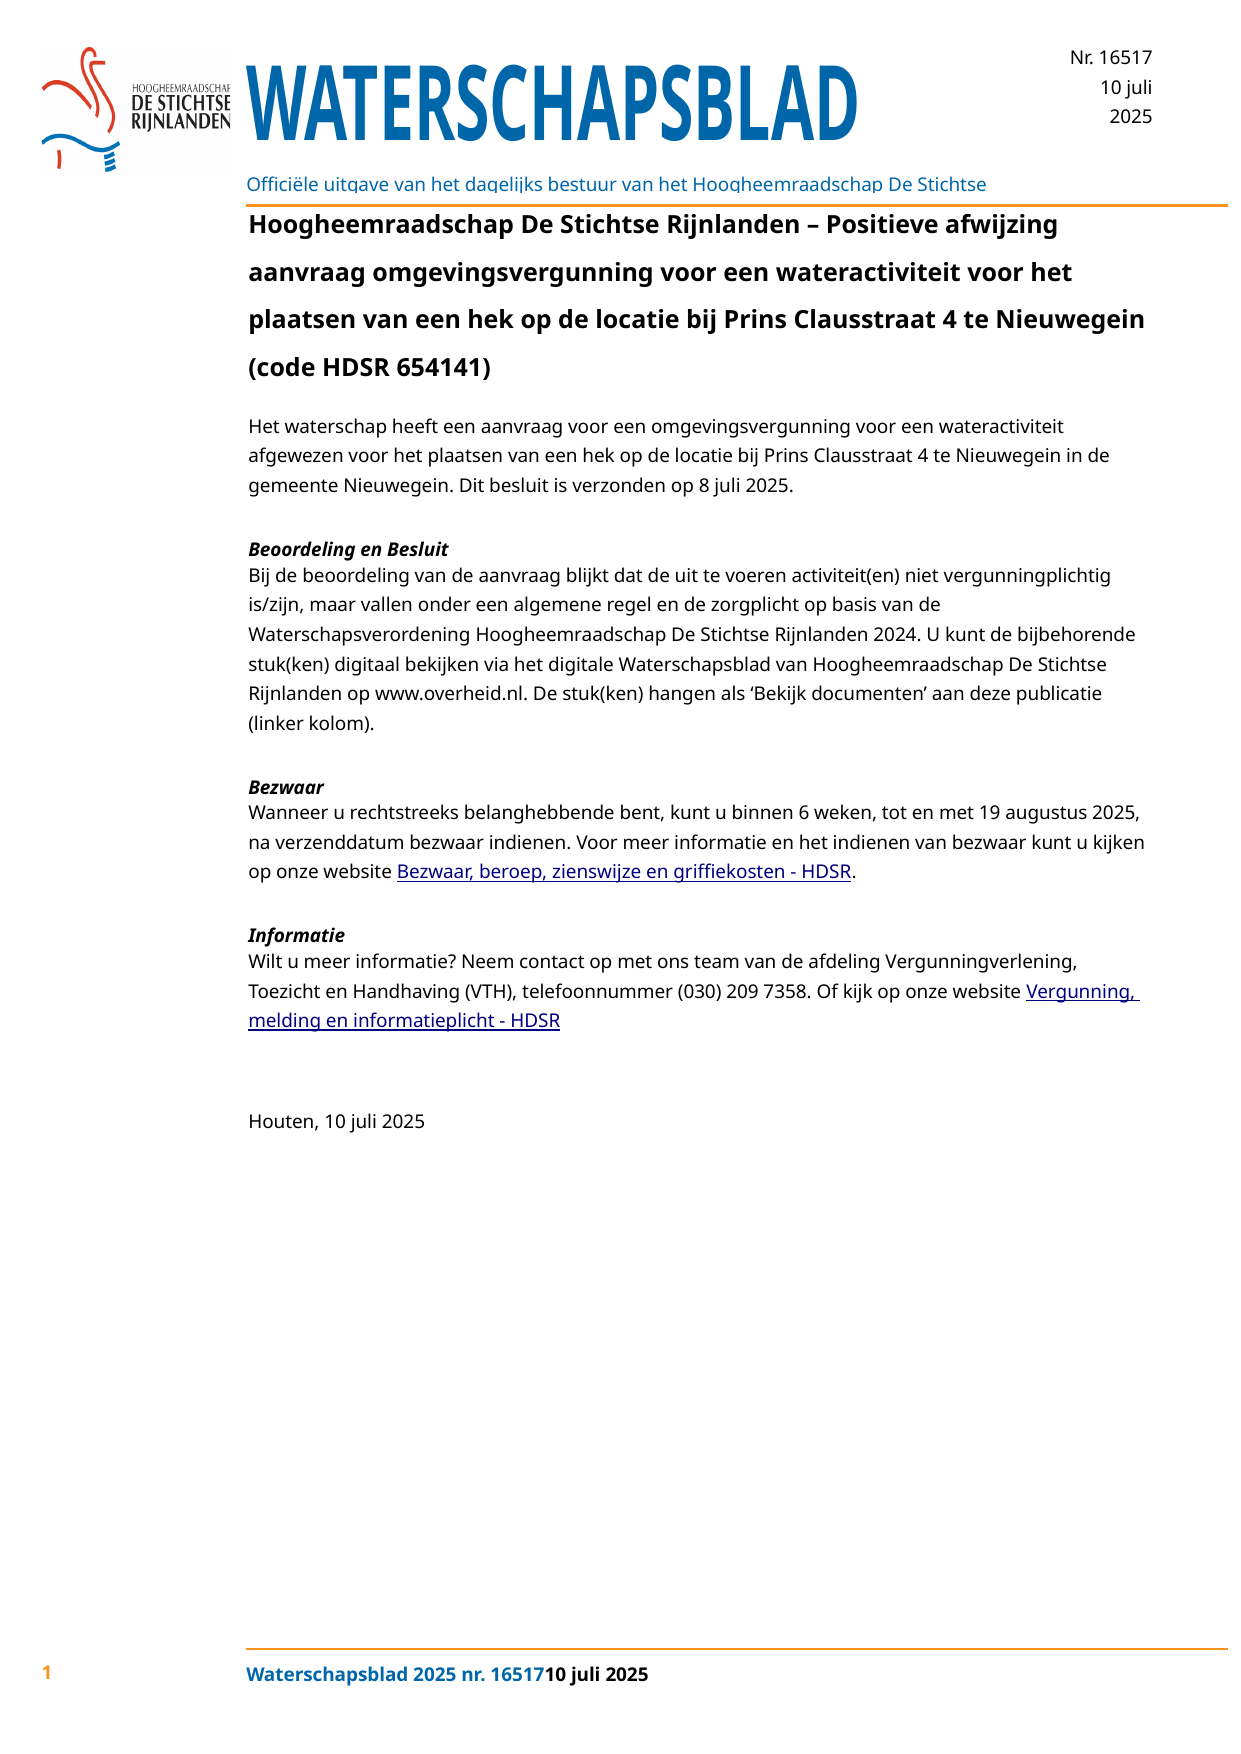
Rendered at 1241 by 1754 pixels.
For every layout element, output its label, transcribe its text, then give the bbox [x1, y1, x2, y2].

picture [41, 47, 231, 172]
text Het waterschap heeft een aanvraag voor een omgevingsvergunning voor een wateractiviteit afgewezen voor het plaatsen van een hek op de locatie bij Prins Clausstraat 4 te Nieuwegein in de gemeente Nieuwegein. Dit besluit is verzonden op 8 juli 2025. [248, 413, 1152, 498]
text Hoogheemraadschap De Stichtse Rijnlanden – Positieve afwijzing aanvraag omgevingsvergunning voor een wateractiviteit voor het plaatsen van een hek op de locatie bij Prins Clausstraat 4 te Nieuwegein (code HDSR 654141) [248, 207, 1152, 384]
text Wanneer u rechtstreeks belanghebbende bent, kunt u binnen 6 weken, tot en met 19 augustus 2025, na verzenddatum bezwaar indienen. Voor meer informatie en het indienen van bezwaar kunt u kijken op onze website Bezwaar, beroep, zienswijze en griffiekosten - HDSR. [248, 799, 1152, 884]
text Beoordeling en Besluit [248, 536, 1152, 562]
text Wilt u meer informatie? Neem contact op met ons team van de afdeling Vergunningverlening, Toezicht en Handhaving (VTH), telefoonnummer (030) 209 7358. Of kijk op onze website Vergunning, melding en informatieplicht - HDSR [248, 948, 1152, 1033]
text Bezwaar [248, 774, 1152, 799]
text Houten, 10 juli 2025 [248, 1108, 1152, 1134]
text Informatie [248, 923, 1152, 948]
text Bij de beoordeling van de aanvraag blijkt dat de uit te voeren activiteit(en) niet vergunningplichtig is/zijn, maar vallen onder een algemene regel en de zorgplicht op basis van de Waterschapsverordening Hoogheemraadschap De Stichtse Rijnlanden 2024. U kunt de bijbehorende stuk(ken) digitaal bekijken via het digitale Waterschapsblad van Hoogheemraadschap De Stichtse Rijnlanden op www.overheid.nl. De stuk(ken) hangen als ‘Bekijk documenten’ aan deze publicatie (linker kolom). [248, 562, 1152, 736]
